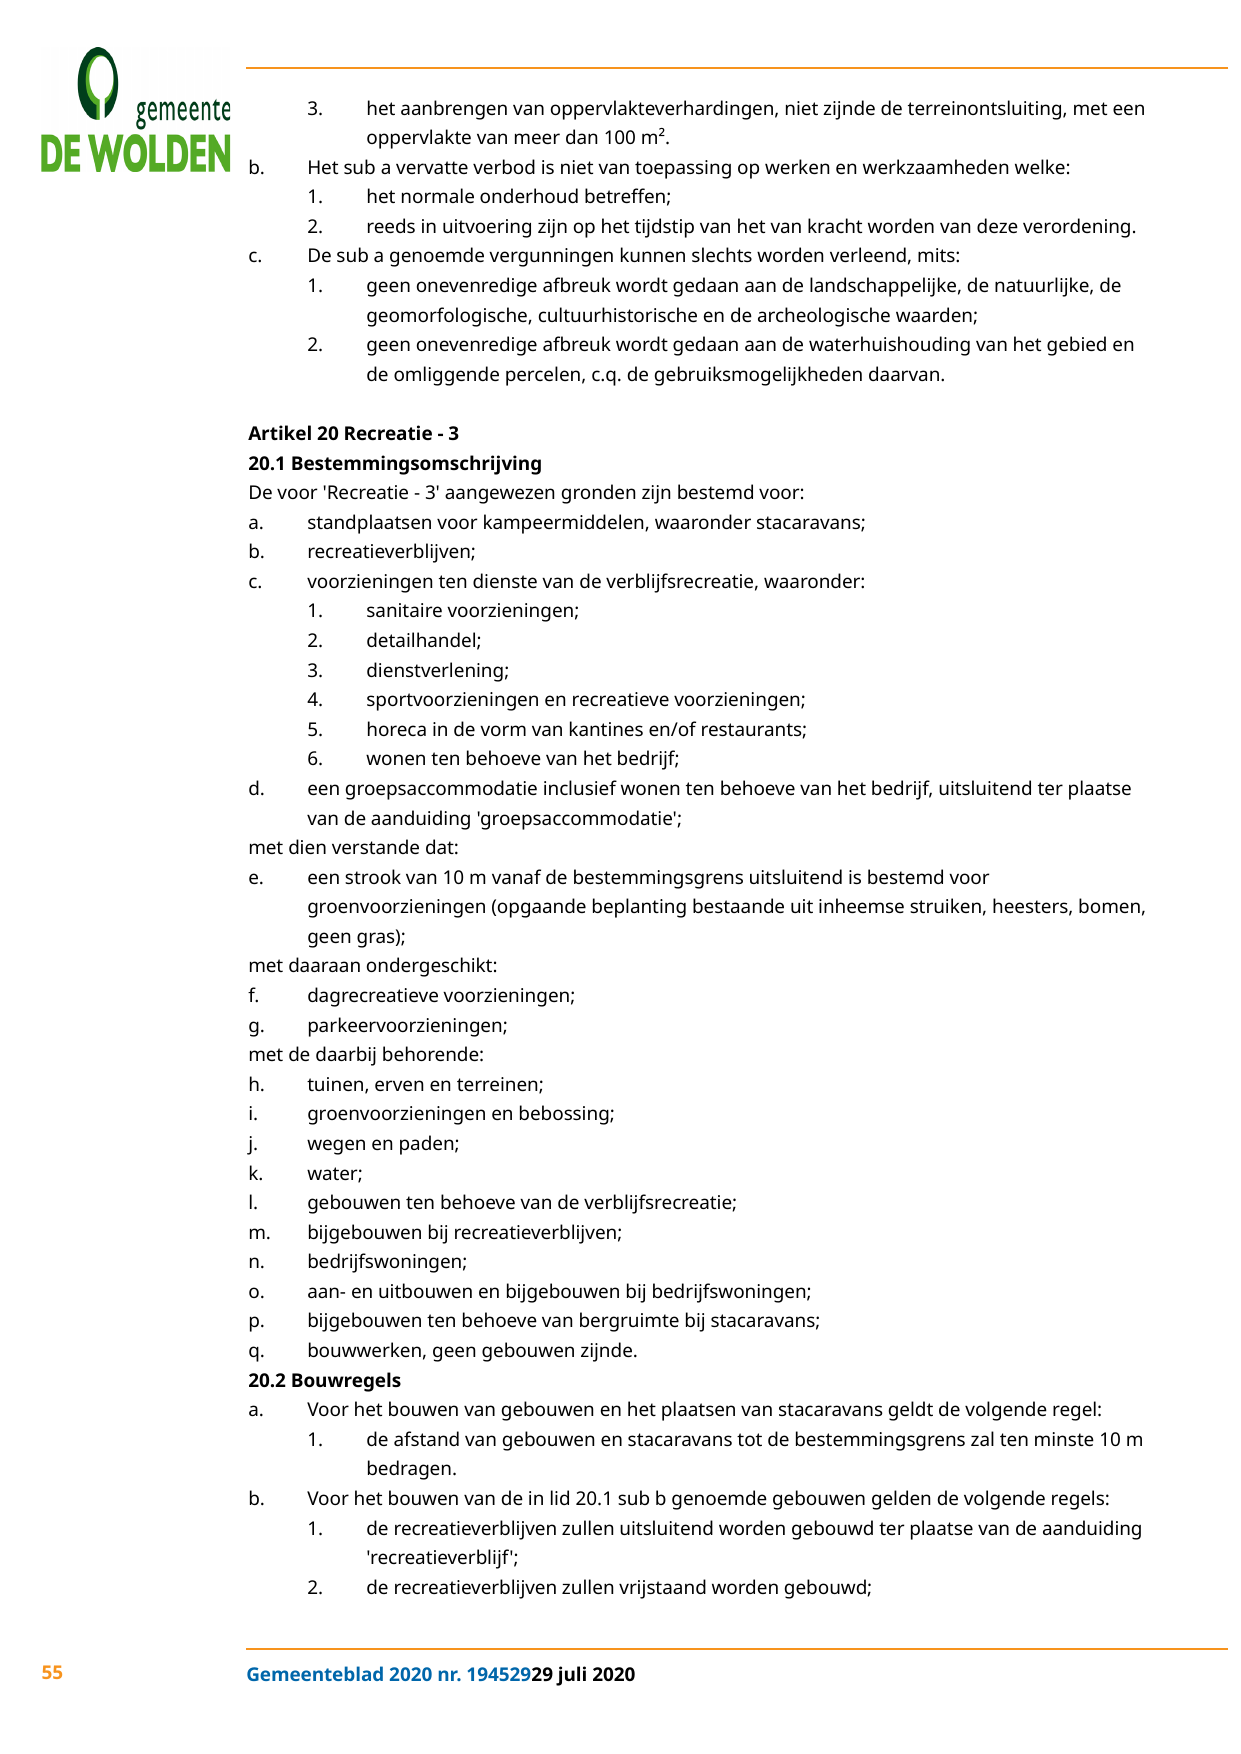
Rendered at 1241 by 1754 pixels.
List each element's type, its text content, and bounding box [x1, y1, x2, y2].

list Voor het bouwen van de in lid 20.1 sub b genoemde gebouwen gelden de volgende regels: [248, 1485, 1152, 1511]
text De voor 'Recreatie - 3' aangewezen gronden zijn bestemd voor: [248, 479, 1152, 505]
list de recreatieverblijven zullen uitsluitend worden gebouwd ter plaatse van de aanduiding 'recreatieverblijf'; [307, 1515, 1152, 1570]
text met dien verstande dat: [248, 834, 1152, 860]
list sanitaire voorzieningen; [307, 598, 1152, 623]
list dagrecreatieve voorzieningen; [248, 982, 1152, 1008]
list water; [248, 1160, 1152, 1186]
list detailhandel; [307, 627, 1152, 653]
list sportvoorzieningen en recreatieve voorzieningen; [307, 686, 1152, 712]
list aan- en uitbouwen en bijgebouwen bij bedrijfswoningen; [248, 1278, 1152, 1304]
list geen onevenredige afbreuk wordt gedaan aan de waterhuishouding van het gebied en de omliggende percelen, c.q. de gebruiksmogelijkheden daarvan. [307, 331, 1152, 387]
list het aanbrengen van oppervlakteverhardingen, niet zijnde de terreinontsluiting, met een oppervlakte van meer dan 100 m². [307, 95, 1152, 150]
list dienstverlening; [307, 657, 1152, 683]
list wegen en paden; [248, 1130, 1152, 1156]
list de afstand van gebouwen en stacaravans tot de bestemmingsgrens zal ten minste 10 m bedragen. [307, 1426, 1152, 1481]
picture [41, 47, 231, 172]
list een groepsaccommodatie inclusief wonen ten behoeve van het bedrijf, uitsluitend ter plaatse van de aanduiding 'groepsaccommodatie'; [248, 775, 1152, 831]
list standplaatsen voor kampeermiddelen, waaronder stacaravans; [248, 509, 1152, 535]
list horeca in de vorm van kantines en/of restaurants; [307, 716, 1152, 742]
list reeds in uitvoering zijn op het tijdstip van het van kracht worden van deze verordening. [307, 213, 1152, 239]
list bijgebouwen bij recreatieverblijven; [248, 1219, 1152, 1245]
list recreatieverblijven; [248, 538, 1152, 564]
text met de daarbij behorende: [248, 1041, 1152, 1067]
list bijgebouwen ten behoeve van bergruimte bij stacaravans; [248, 1308, 1152, 1333]
list Het sub a vervatte verbod is niet van toepassing op werken en werkzaamheden welke: [248, 154, 1152, 180]
list gebouwen ten behoeve van de verblijfsrecreatie; [248, 1189, 1152, 1215]
list parkeervoorzieningen; [248, 1012, 1152, 1038]
text 20.2 Bouwregels [248, 1367, 1152, 1393]
list bouwwerken, geen gebouwen zijnde. [248, 1337, 1152, 1363]
text met daaraan ondergeschikt: [248, 953, 1152, 978]
list het normale onderhoud betreffen; [307, 183, 1152, 209]
list voorzieningen ten dienste van de verblijfsrecreatie, waaronder: [248, 568, 1152, 594]
text 20.1 Bestemmingsomschrijving [248, 450, 1152, 476]
list bedrijfswoningen; [248, 1248, 1152, 1274]
list de recreatieverblijven zullen vrijstaand worden gebouwd; [307, 1574, 1152, 1600]
text Artikel 20 Recreatie - 3 [248, 420, 1152, 446]
list Voor het bouwen van gebouwen en het plaatsen van stacaravans geldt de volgende regel: [248, 1396, 1152, 1422]
list een strook van 10 m vanaf de bestemmingsgrens uitsluitend is bestemd voor groenvoorzieningen (opgaande beplanting bestaande uit inheemse struiken, heesters, bomen, geen gras); [248, 864, 1152, 949]
list groenvoorzieningen en bebossing; [248, 1101, 1152, 1126]
list wonen ten behoeve van het bedrijf; [307, 746, 1152, 771]
list tuinen, erven en terreinen; [248, 1071, 1152, 1097]
list geen onevenredige afbreuk wordt gedaan aan de landschappelijke, de natuurlijke, de geomorfologische, cultuurhistorische en de archeologische waarden; [307, 272, 1152, 328]
list De sub a genoemde vergunningen kunnen slechts worden verleend, mits: [248, 243, 1152, 268]
